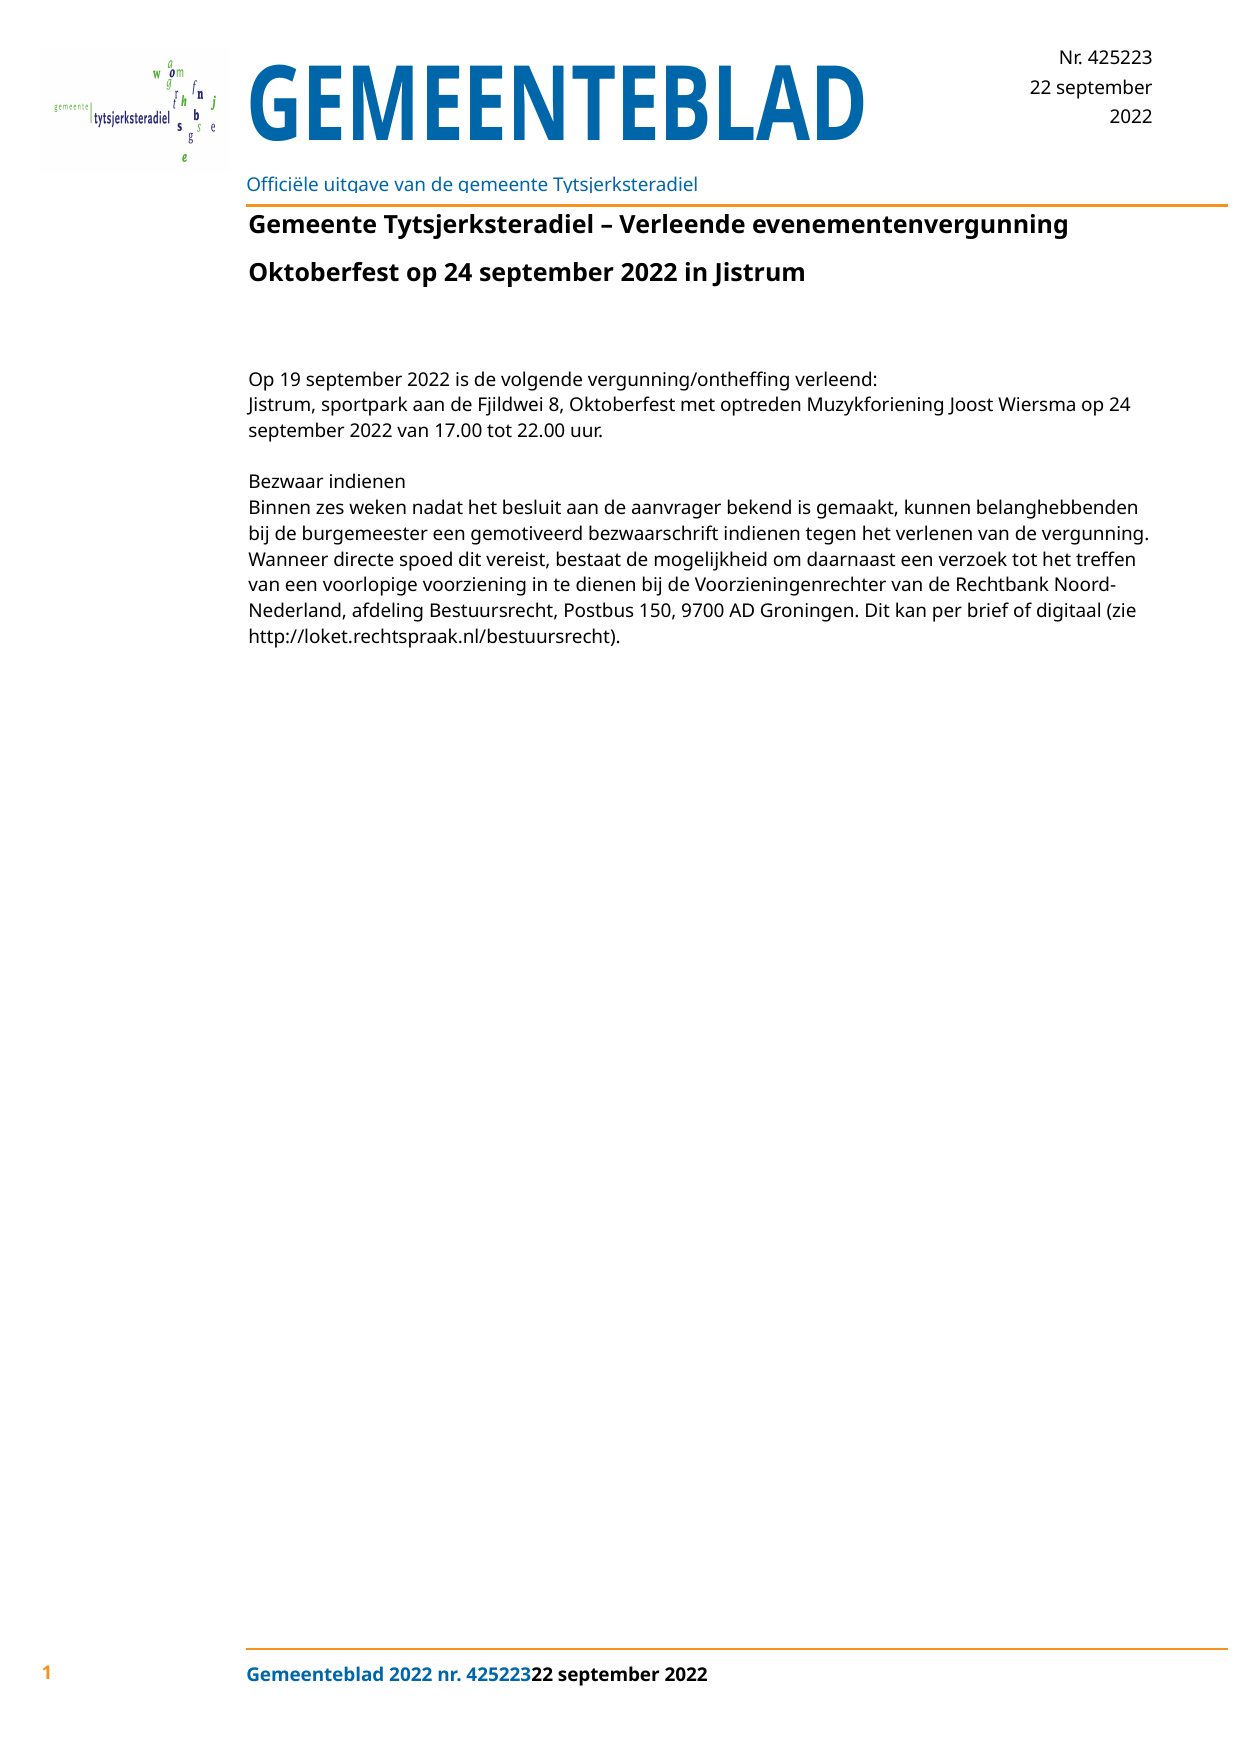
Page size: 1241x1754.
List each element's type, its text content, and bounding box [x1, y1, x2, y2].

text Jistrum, sportpark aan de Fjildwei 8, Oktoberfest met optreden Muzykforiening Joost Wiersma op 24 september 2022 van 17.00 tot 22.00 uur. [248, 391, 1152, 443]
picture [41, 47, 231, 172]
text Binnen zes weken nadat het besluit aan de aanvrager bekend is gemaakt, kunnen belanghebbenden bij de burgemeester een gemotiveerd bezwaarschrift indienen tegen het verlenen van de vergunning. Wanneer directe spoed dit vereist, bestaat de mogelijkheid om daarnaast een verzoek tot het treffen van een voorlopige voorziening in te dienen bij de Voorzieningenrechter van de Rechtbank Noord-Nederland, afdeling Bestuursrecht, Postbus 150, 9700 AD Groningen. Dit kan per brief of digitaal (zie http://loket.rechtspraak.nl/bestuursrecht). [248, 494, 1152, 649]
text Op 19 september 2022 is de volgende vergunning/ontheffing verleend: [248, 366, 1152, 391]
text Bezwaar indienen [248, 469, 1152, 494]
text Gemeente Tytsjerksteradiel – Verleende evenementenvergunning Oktoberfest op 24 september 2022 in Jistrum [248, 207, 1152, 288]
